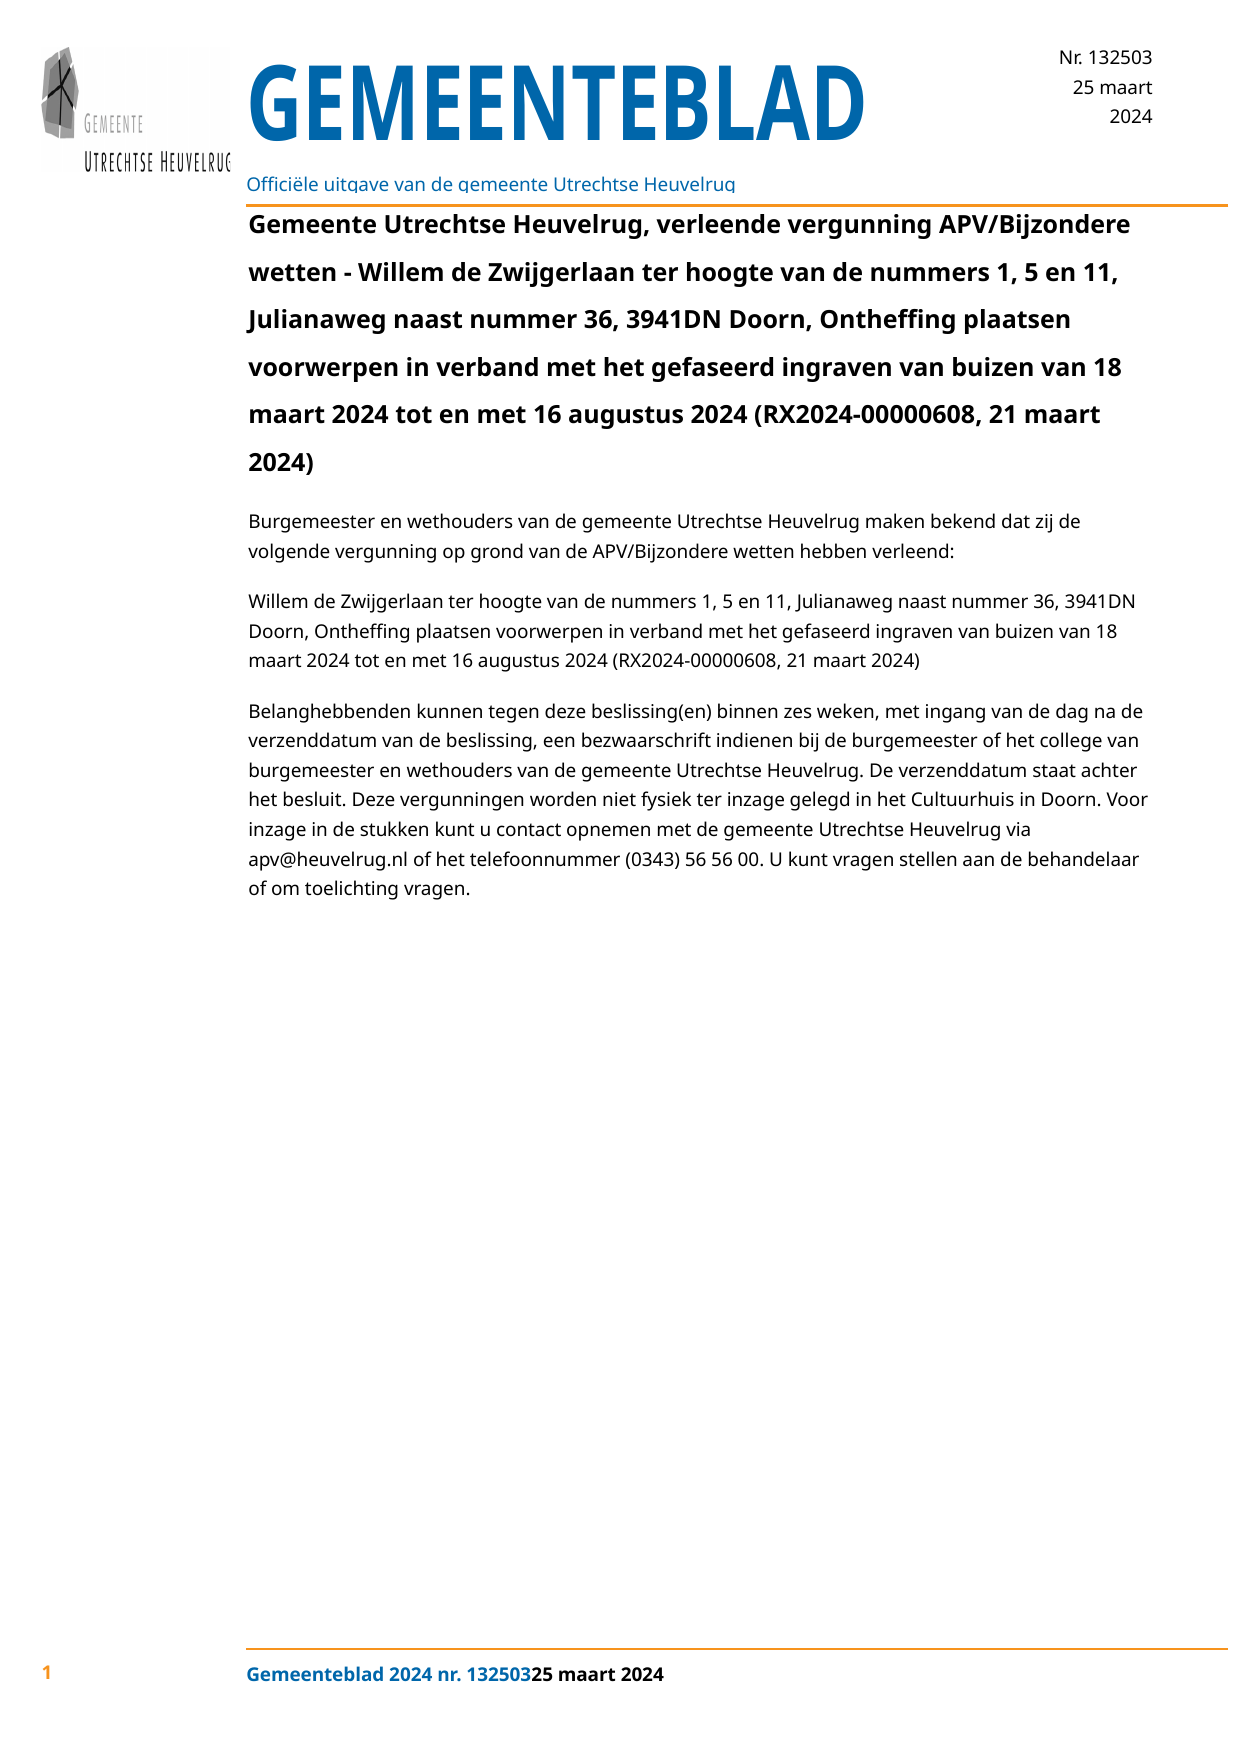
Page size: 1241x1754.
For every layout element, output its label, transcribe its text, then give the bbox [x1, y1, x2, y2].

text Willem de Zwijgerlaan ter hoogte van de nummers 1, 5 en 11, Julianaweg naast nummer 36, 3941DN Doorn, Ontheffing plaatsen voorwerpen in verband met het gefaseerd ingraven van buizen van 18 maart 2024 tot en met 16 augustus 2024 (RX2024-00000608, 21 maart 2024) [248, 588, 1152, 673]
text Belanghebbenden kunnen tegen deze beslissing(en) binnen zes weken, met ingang van de dag na de verzenddatum van de beslissing, een bezwaarschrift indienen bij de burgemeester of het college van burgemeester en wethouders van de gemeente Utrechtse Heuvelrug. De verzenddatum staat achter het besluit. Deze vergunningen worden niet fysiek ter inzage gelegd in het Cultuurhuis in Doorn. Voor inzage in de stukken kunt u contact opnemen met de gemeente Utrechtse Heuvelrug via apv@heuvelrug.nl of het telefoonnummer (0343) 56 56 00. U kunt vragen stellen aan de behandelaar of om toelichting vragen. [248, 698, 1152, 901]
text Gemeente Utrechtse Heuvelrug, verleende vergunning APV/Bijzondere wetten - Willem de Zwijgerlaan ter hoogte van de nummers 1, 5 en 11, Julianaweg naast nummer 36, 3941DN Doorn, Ontheffing plaatsen voorwerpen in verband met het gefaseerd ingraven van buizen van 18 maart 2024 tot en met 16 augustus 2024 (RX2024-00000608, 21 maart 2024) [248, 207, 1152, 479]
text Burgemeester en wethouders van de gemeente Utrechtse Heuvelrug maken bekend dat zij de volgende vergunning op grond van de APV/Bijzondere wetten hebben verleend: [248, 508, 1152, 564]
picture [41, 47, 231, 172]
